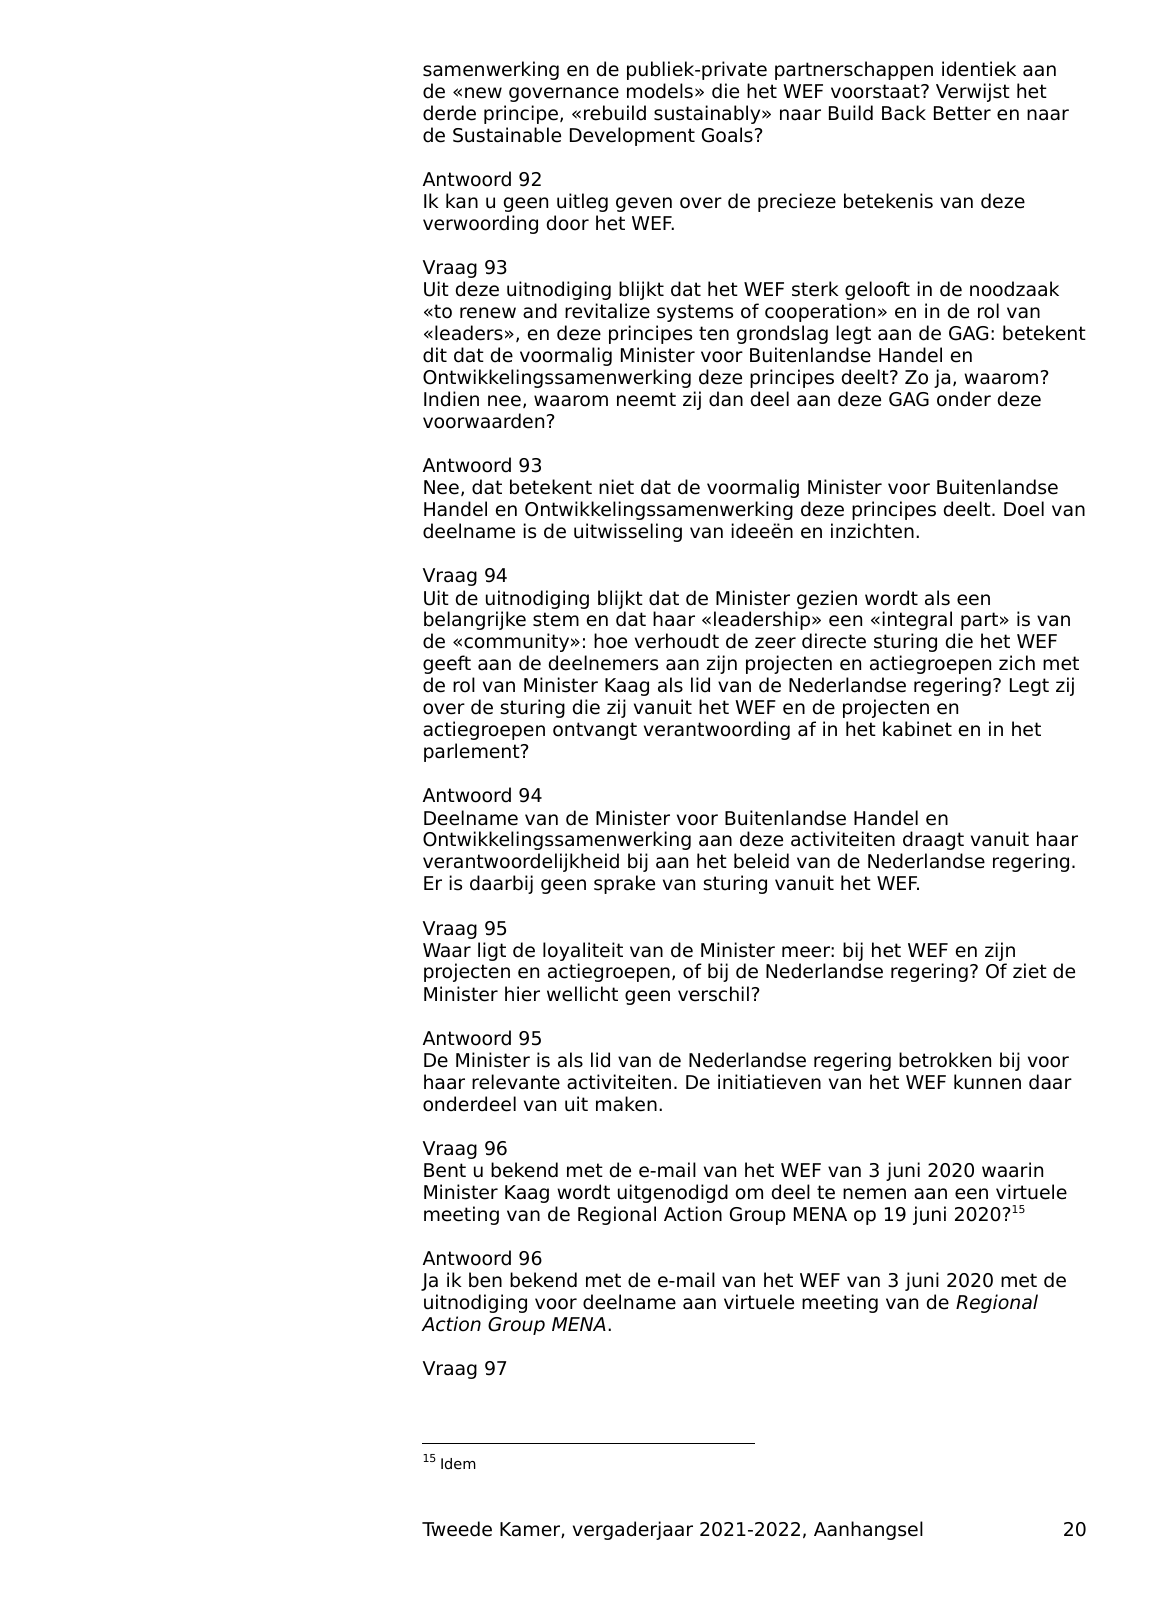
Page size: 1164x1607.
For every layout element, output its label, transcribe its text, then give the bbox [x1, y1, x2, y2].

text Idem [422, 1452, 1087, 1474]
text Antwoord 95 [422, 1028, 1087, 1049]
text samenwerking en de publiek-private partnerschappen identiek aan de «new governance models» die het WEF voorstaat? Verwijst het derde principe, «rebuild sustainably» naar Build Back Better en naar de Sustainable Development Goals? [422, 59, 1087, 147]
text Antwoord 92 [422, 169, 1087, 191]
text Nee, dat betekent niet dat de voormalig Minister voor Buitenlandse Handel en Ontwikkelingssamenwerking deze principes deelt. Doel van deelname is de uitwisseling van ideeën en inzichten. [422, 477, 1087, 543]
text Vraag 93 [422, 257, 1087, 279]
text Vraag 94 [422, 565, 1087, 587]
text Ik kan u geen uitleg geven over de precieze betekenis van deze verwoording door het WEF. [422, 191, 1087, 235]
text Vraag 97 [422, 1358, 1087, 1380]
text Antwoord 93 [422, 455, 1087, 477]
text De Minister is als lid van de Nederlandse regering betrokken bij voor haar relevante activiteiten. De initiatieven van het WEF kunnen daar onderdeel van uit maken. [422, 1049, 1087, 1116]
text Antwoord 96 [422, 1248, 1087, 1270]
text Antwoord 94 [422, 785, 1087, 807]
text Vraag 95 [422, 917, 1087, 939]
text Vraag 96 [422, 1138, 1087, 1160]
text Bent u bekend met de e-mail van het WEF van 3 juni 2020 waarin Minister Kaag wordt uitgenodigd om deel te nemen aan een virtuele meeting van de Regional Action Group MENA op 19 juni 2020? [422, 1160, 1087, 1226]
text Deelname van de Minister voor Buitenlandse Handel en Ontwikkelingssamenwerking aan deze activiteiten draagt vanuit haar verantwoordelijkheid bij aan het beleid van de Nederlandse regering. Er is daarbij geen sprake van sturing vanuit het WEF. [422, 807, 1087, 895]
text Waar ligt de loyaliteit van de Minister meer: bij het WEF en zijn projecten en actiegroepen, of bij de Nederlandse regering? Of ziet de Minister hier wellicht geen verschil? [422, 939, 1087, 1005]
text Ja ik ben bekend met de e-mail van het WEF van 3 juni 2020 met de uitnodiging voor deelname aan virtuele meeting van de Regional Action Group MENA. [422, 1270, 1087, 1336]
text Uit de uitnodiging blijkt dat de Minister gezien wordt als een belangrijke stem en dat haar «leadership» een «integral part» is van de «community»: hoe verhoudt de zeer directe sturing die het WEF geeft aan de deelnemers aan zijn projecten en actiegroepen zich met de rol van Minister Kaag als lid van de Nederlandse regering? Legt zij over de sturing die zij vanuit het WEF en de projecten en actiegroepen ontvangt verantwoording af in het kabinet en in het parlement? [422, 587, 1087, 763]
text Uit deze uitnodiging blijkt dat het WEF sterk gelooft in de noodzaak «to renew and revitalize systems of cooperation» en in de rol van «leaders», en deze principes ten grondslag legt aan de GAG: betekent dit dat de voormalig Minister voor Buitenlandse Handel en Ontwikkelingssamenwerking deze principes deelt? Zo ja, waarom? Indien nee, waarom neemt zij dan deel aan deze GAG onder deze voorwaarden? [422, 279, 1087, 433]
